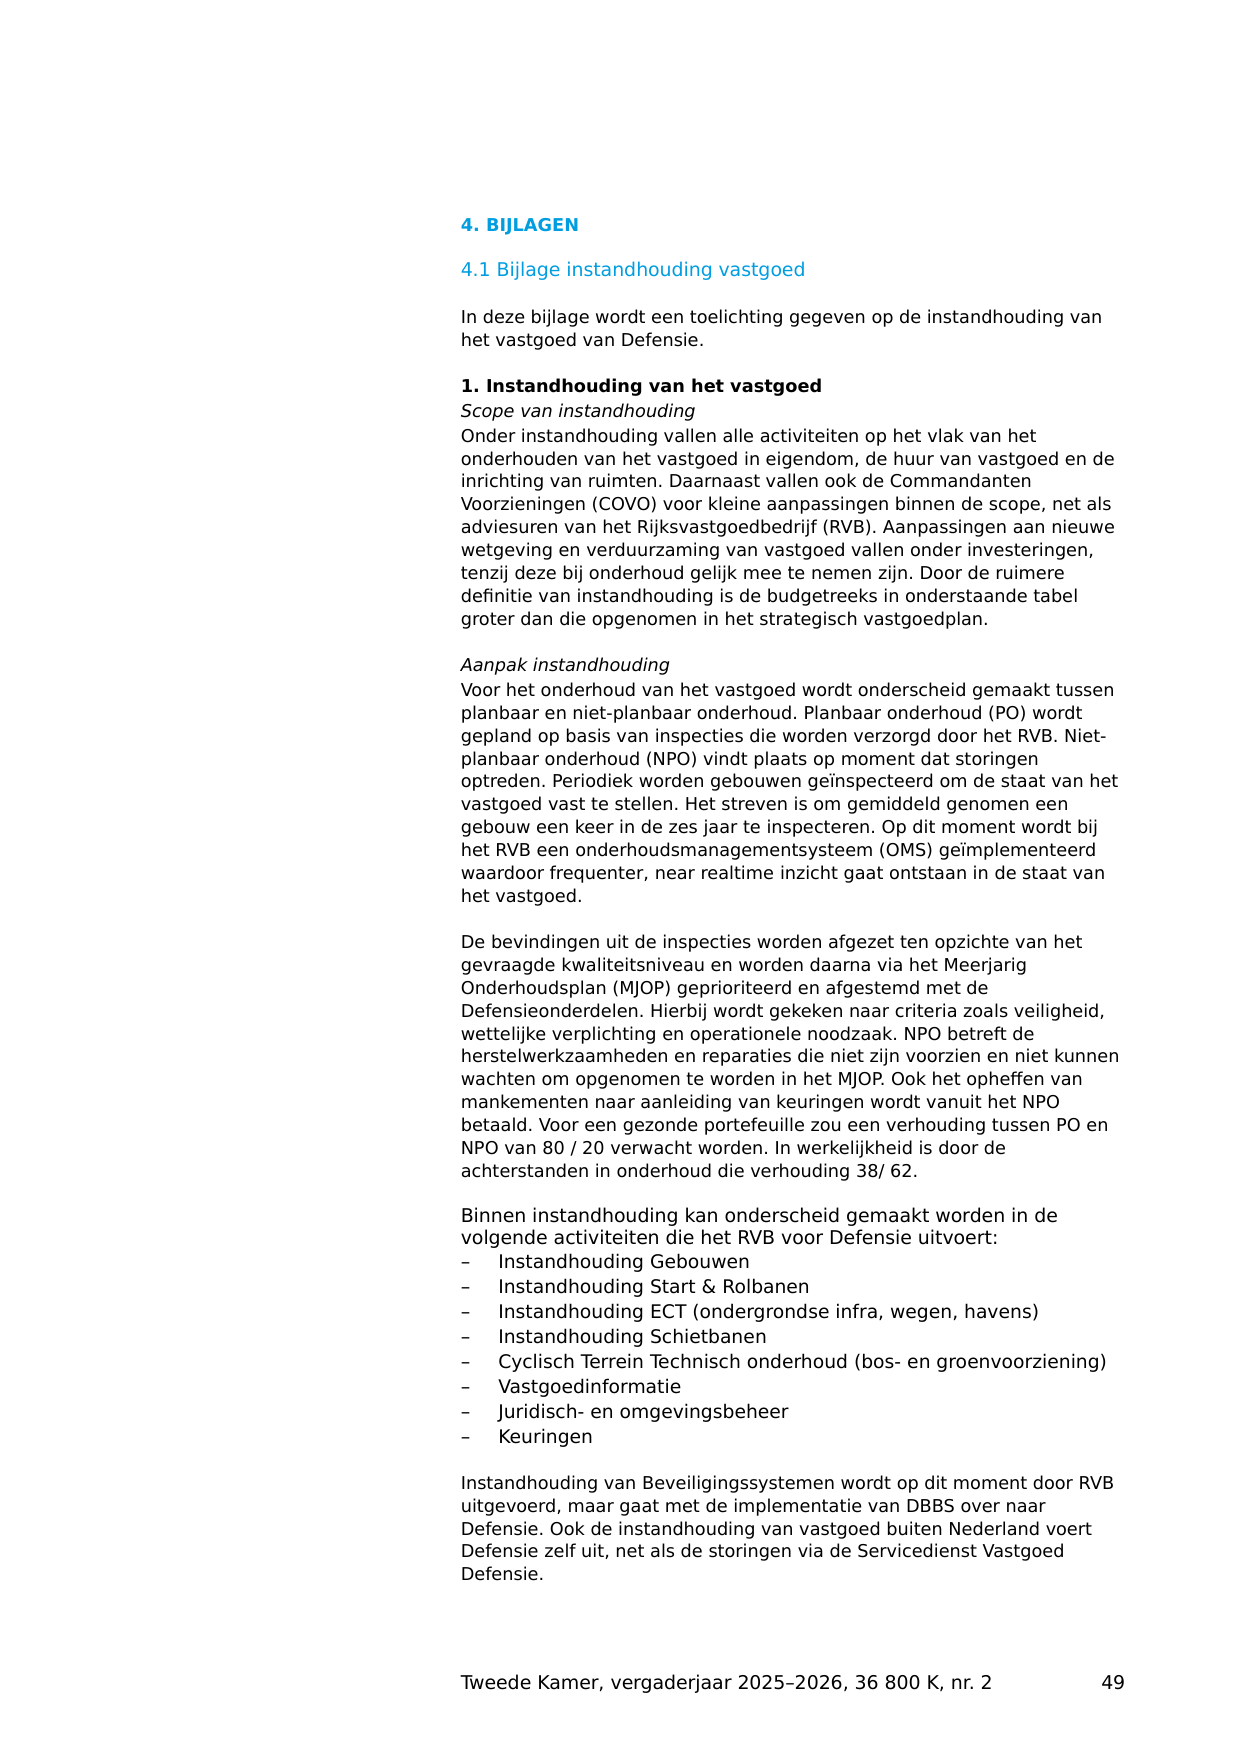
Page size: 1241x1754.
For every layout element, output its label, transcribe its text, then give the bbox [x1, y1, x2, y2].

list Cyclisch Terrein Technisch onderhoud (bos- en groenvoorziening) [461, 1349, 1125, 1374]
text Aanpak instandhouding [461, 653, 1125, 676]
list Keuringen [461, 1424, 1125, 1449]
text Instandhouding van Beveiligingssystemen wordt op dit moment door RVB uitgevoerd, maar gaat met de implementatie van DBBS over naar Defensie. Ook de instandhouding van vastgoed buiten Nederland voert Defensie zelf uit, net als de storingen via de Servicedienst Vastgoed Defensie. [461, 1471, 1125, 1585]
list Juridisch- en omgevingsbeheer [461, 1399, 1125, 1424]
title 4. BIJLAGEN [461, 213, 1125, 236]
text Scope van instandhouding [461, 399, 1125, 422]
text In deze bijlage wordt een toelichting gegeven op de instandhouding van het vastgoed van Defensie. [461, 305, 1125, 351]
list Instandhouding Schietbanen [461, 1324, 1125, 1349]
text Binnen instandhouding kan onderscheid gemaakt worden in de volgende activiteiten die het RVB voor Defensie uitvoert: [461, 1205, 1125, 1249]
list Instandhouding ECT (ondergrondse infra, wegen, havens) [461, 1299, 1125, 1324]
list Instandhouding Start & Rolbanen [461, 1274, 1125, 1299]
list Vastgoedinformatie [461, 1374, 1125, 1399]
text Voor het onderhoud van het vastgoed wordt onderscheid gemaakt tussen planbaar en niet-planbaar onderhoud. Planbaar onderhoud (PO) wordt gepland op basis van inspecties die worden verzorgd door het RVB. Niet-planbaar onderhoud (NPO) vindt plaats op moment dat storingen optreden. Periodiek worden gebouwen geïnspecteerd om de staat van het vastgoed vast te stellen. Het streven is om gemiddeld genomen een gebouw een keer in de zes jaar te inspecteren. Op dit moment wordt bij het RVB een onderhoudsmanagementsysteem (OMS) geïmplementeerd waardoor frequenter, near realtime inzicht gaat ontstaan in de staat van het vastgoed. [461, 678, 1125, 907]
text 1. Instandhouding van het vastgoed [461, 374, 1125, 397]
text Onder instandhouding vallen alle activiteiten op het vlak van het onderhouden van het vastgoed in eigendom, de huur van vastgoed en de inrichting van ruimten. Daarnaast vallen ook de Commandanten Voorzieningen (COVO) voor kleine aanpassingen binnen de scope, net als adviesuren van het Rijksvastgoedbedrijf (RVB). Aanpassingen aan nieuwe wetgeving en verduurzaming van vastgoed vallen onder investeringen, tenzij deze bij onderhoud gelijk mee te nemen zijn. Door de ruimere definitie van instandhouding is de budgetreeks in onderstaande tabel groter dan die opgenomen in het strategisch vastgoedplan. [461, 424, 1125, 630]
list Instandhouding Gebouwen [461, 1249, 1125, 1274]
text De bevindingen uit de inspecties worden afgezet ten opzichte van het gevraagde kwaliteitsniveau en worden daarna via het Meerjarig Onderhoudsplan (MJOP) geprioriteerd en afgestemd met de Defensieonderdelen. Hierbij wordt gekeken naar criteria zoals veiligheid, wettelijke verplichting en operationele noodzaak. NPO betreft de herstelwerkzaamheden en reparaties die niet zijn voorzien en niet kunnen wachten om opgenomen te worden in het MJOP. Ook het opheffen van mankementen naar aanleiding van keuringen wordt vanuit het NPO betaald. Voor een gezonde portefeuille zou een verhouding tussen PO en NPO van 80 / 20 verwacht worden. In werkelijkheid is door de achterstanden in onderhoud die verhouding 38/ 62. [461, 930, 1125, 1182]
title 4.1 Bijlage instandhouding vastgoed [461, 259, 1125, 281]
